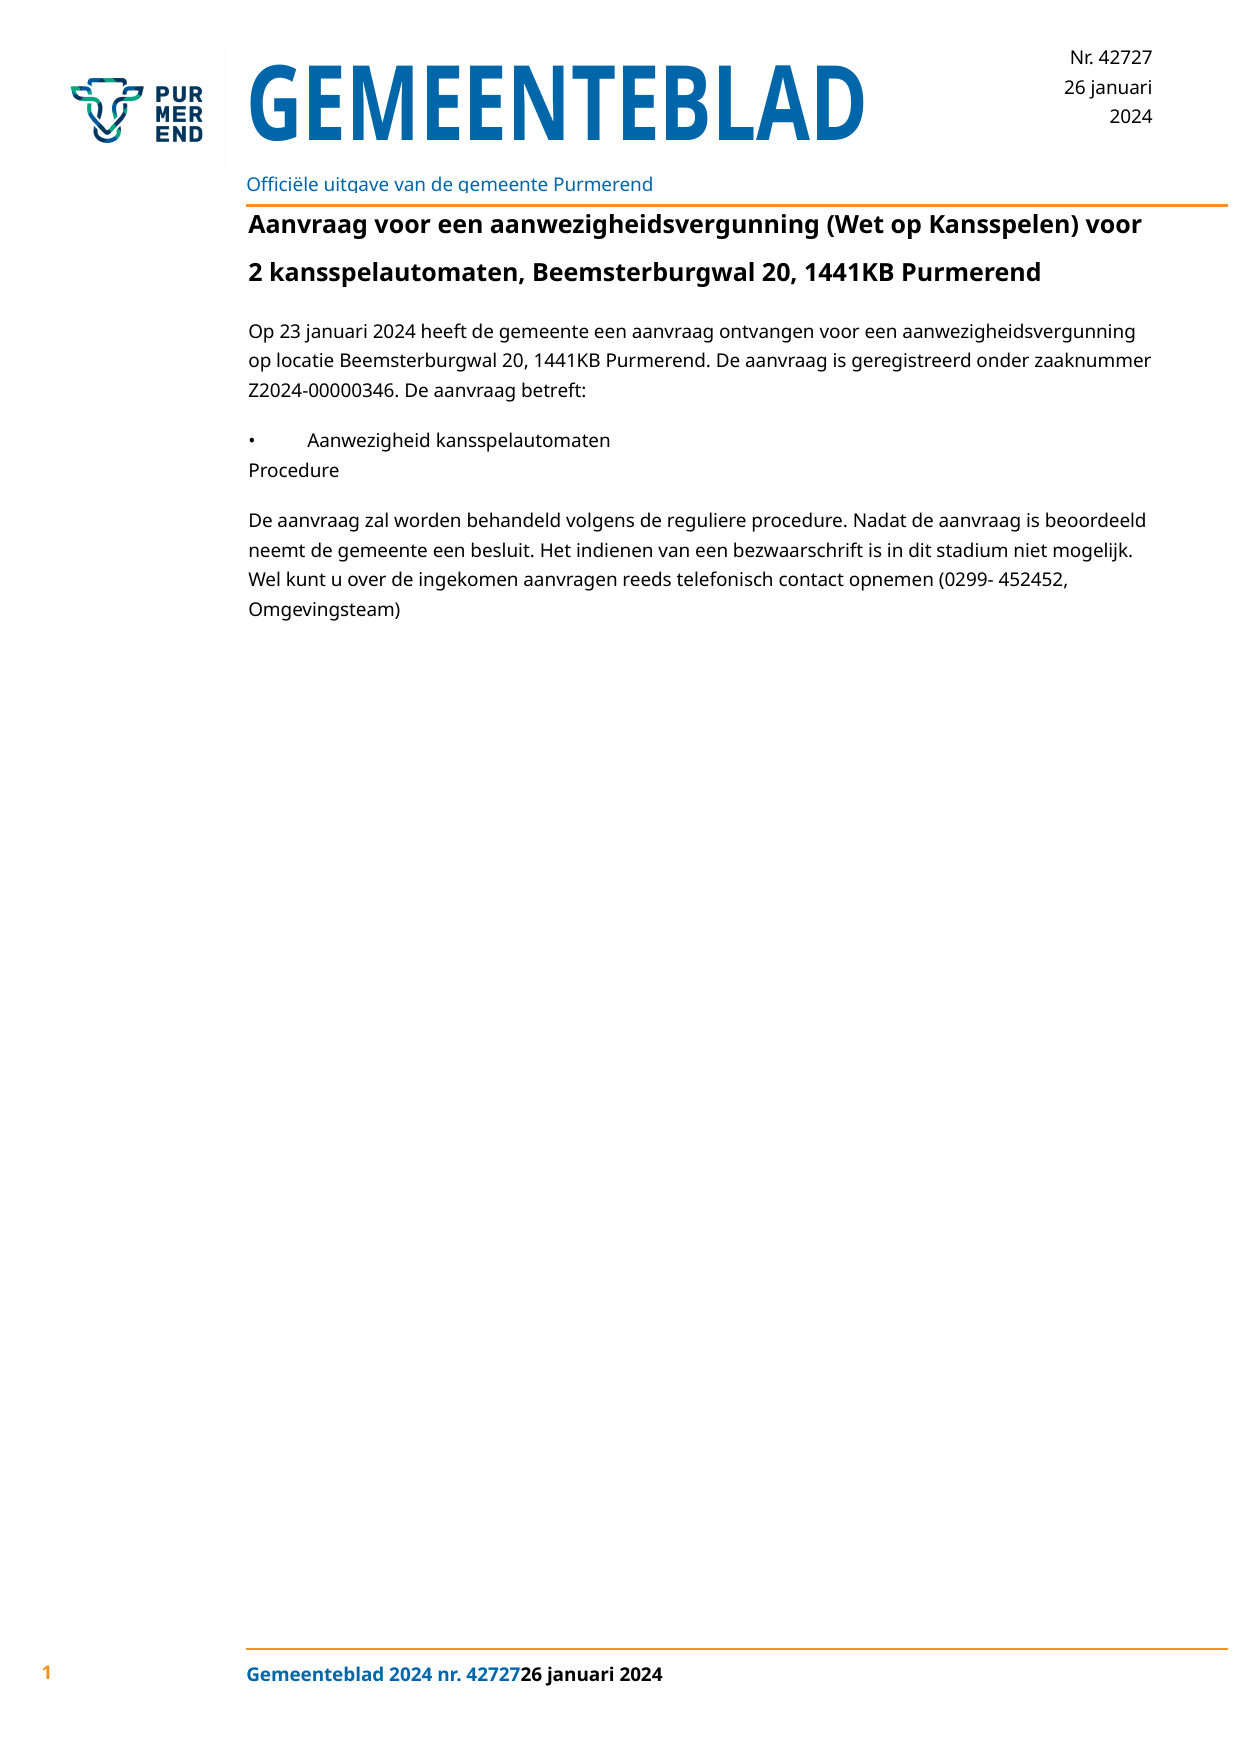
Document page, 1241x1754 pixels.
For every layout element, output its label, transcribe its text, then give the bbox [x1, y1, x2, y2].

picture [41, 47, 231, 172]
text De aanvraag zal worden behandeld volgens de reguliere procedure. Nadat de aanvraag is beoordeeld neemt de gemeente een besluit. Het indienen van een bezwaarschrift is in dit stadium niet mogelijk. Wel kunt u over de ingekomen aanvragen reeds telefonisch contact opnemen (0299- 452452, Omgevingsteam) [248, 507, 1152, 622]
text Aanvraag voor een aanwezigheidsvergunning (Wet op Kansspelen) voor 2 kansspelautomaten, Beemsterburgwal 20, 1441KB Purmerend [248, 207, 1152, 288]
text Procedure [248, 457, 1152, 483]
list Aanwezigheid kansspelautomaten [248, 427, 1152, 453]
text Op 23 januari 2024 heeft de gemeente een aanvraag ontvangen voor een aanwezigheidsvergunning op locatie Beemsterburgwal 20, 1441KB Purmerend. De aanvraag is geregistreerd onder zaaknummer Z2024-00000346. De aanvraag betreft: [248, 318, 1152, 403]
